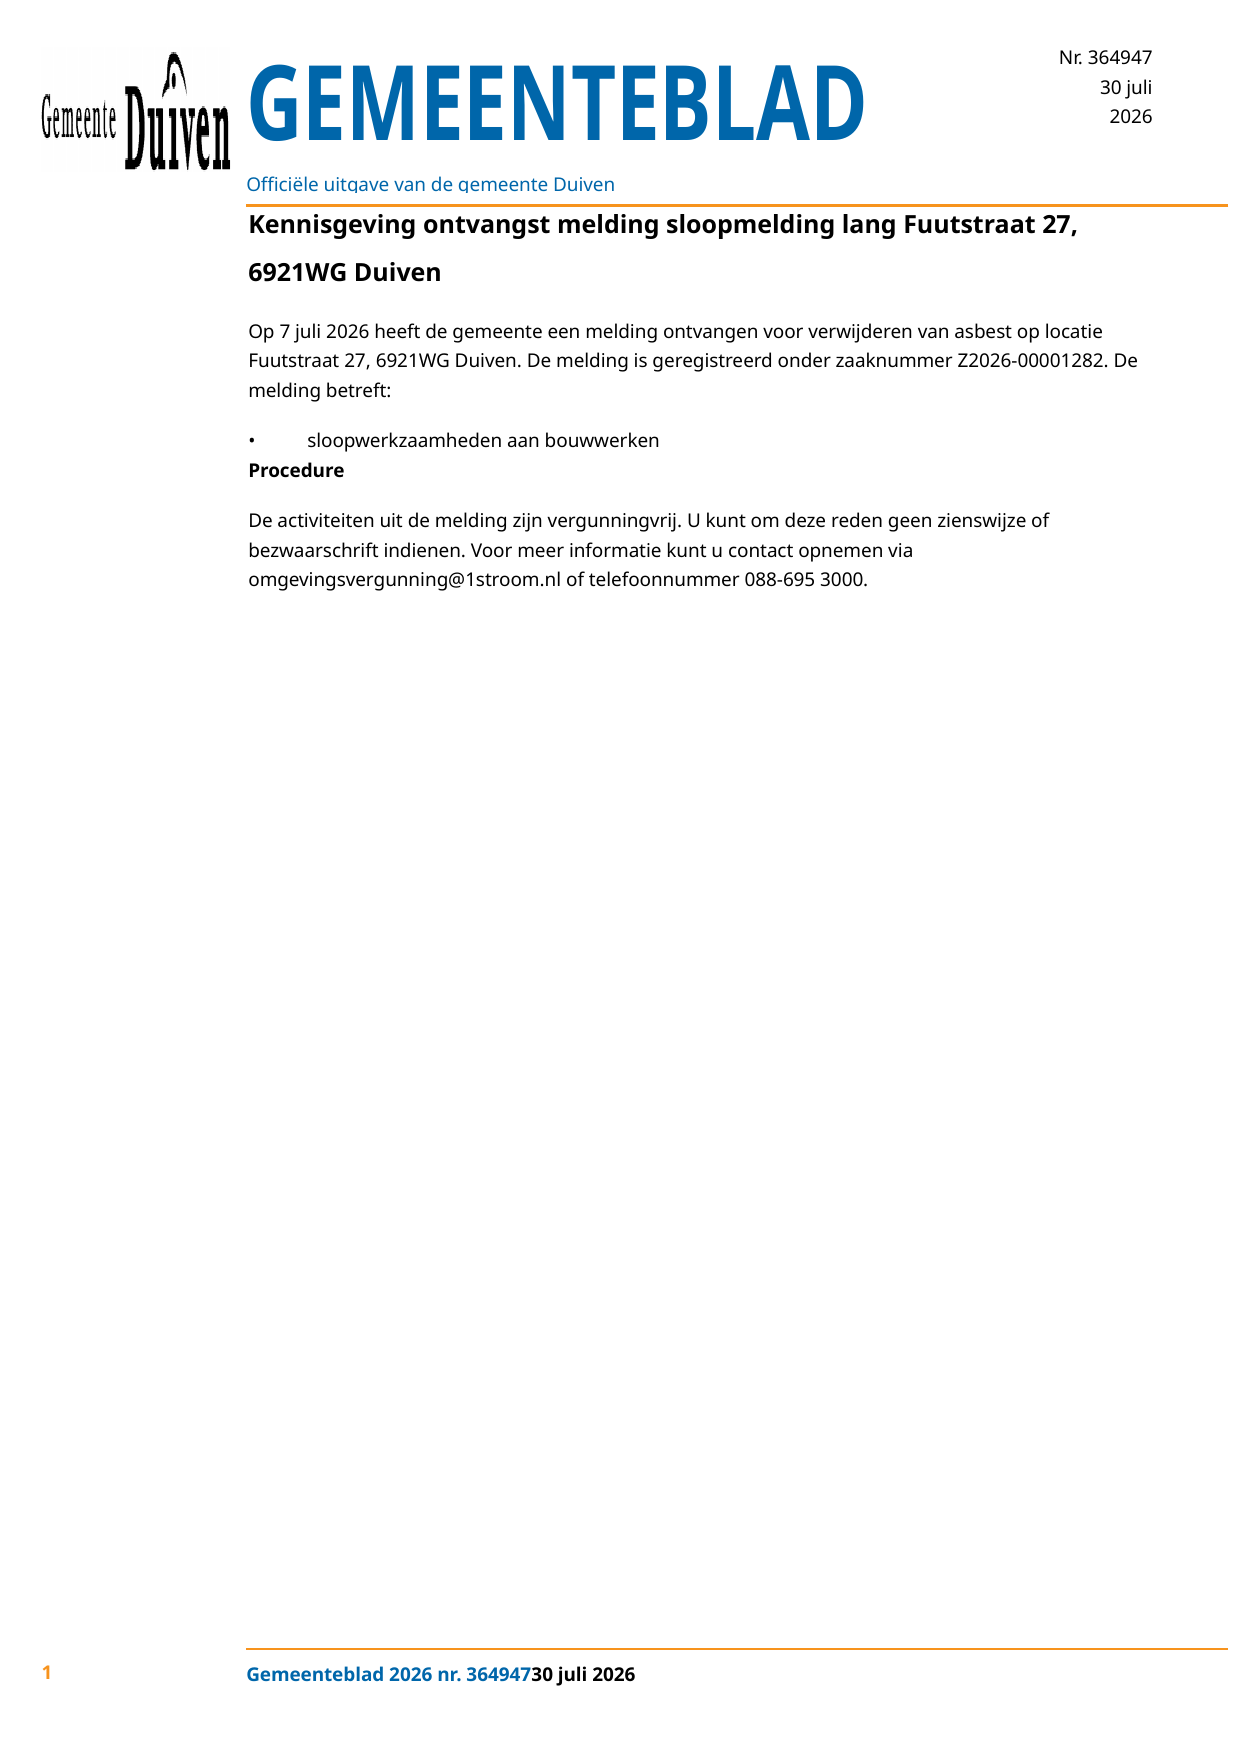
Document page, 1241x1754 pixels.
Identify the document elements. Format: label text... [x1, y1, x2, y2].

text De activiteiten uit de melding zijn vergunningvrij. U kunt om deze reden geen zienswijze of bezwaarschrift indienen. Voor meer informatie kunt u contact opnemen via omgevingsvergunning@1stroom.nl of telefoonnummer 088-695 3000. [248, 507, 1152, 592]
picture [41, 47, 231, 172]
text Op 7 juli 2026 heeft de gemeente een melding ontvangen voor verwijderen van asbest op locatie Fuutstraat 27, 6921WG Duiven. De melding is geregistreerd onder zaaknummer Z2026-00001282. De melding betreft: [248, 318, 1152, 403]
text Kennisgeving ontvangst melding sloopmelding lang Fuutstraat 27, 6921WG Duiven [248, 207, 1152, 288]
text Procedure [248, 457, 1152, 483]
list sloopwerkzaamheden aan bouwwerken [248, 427, 1152, 453]
